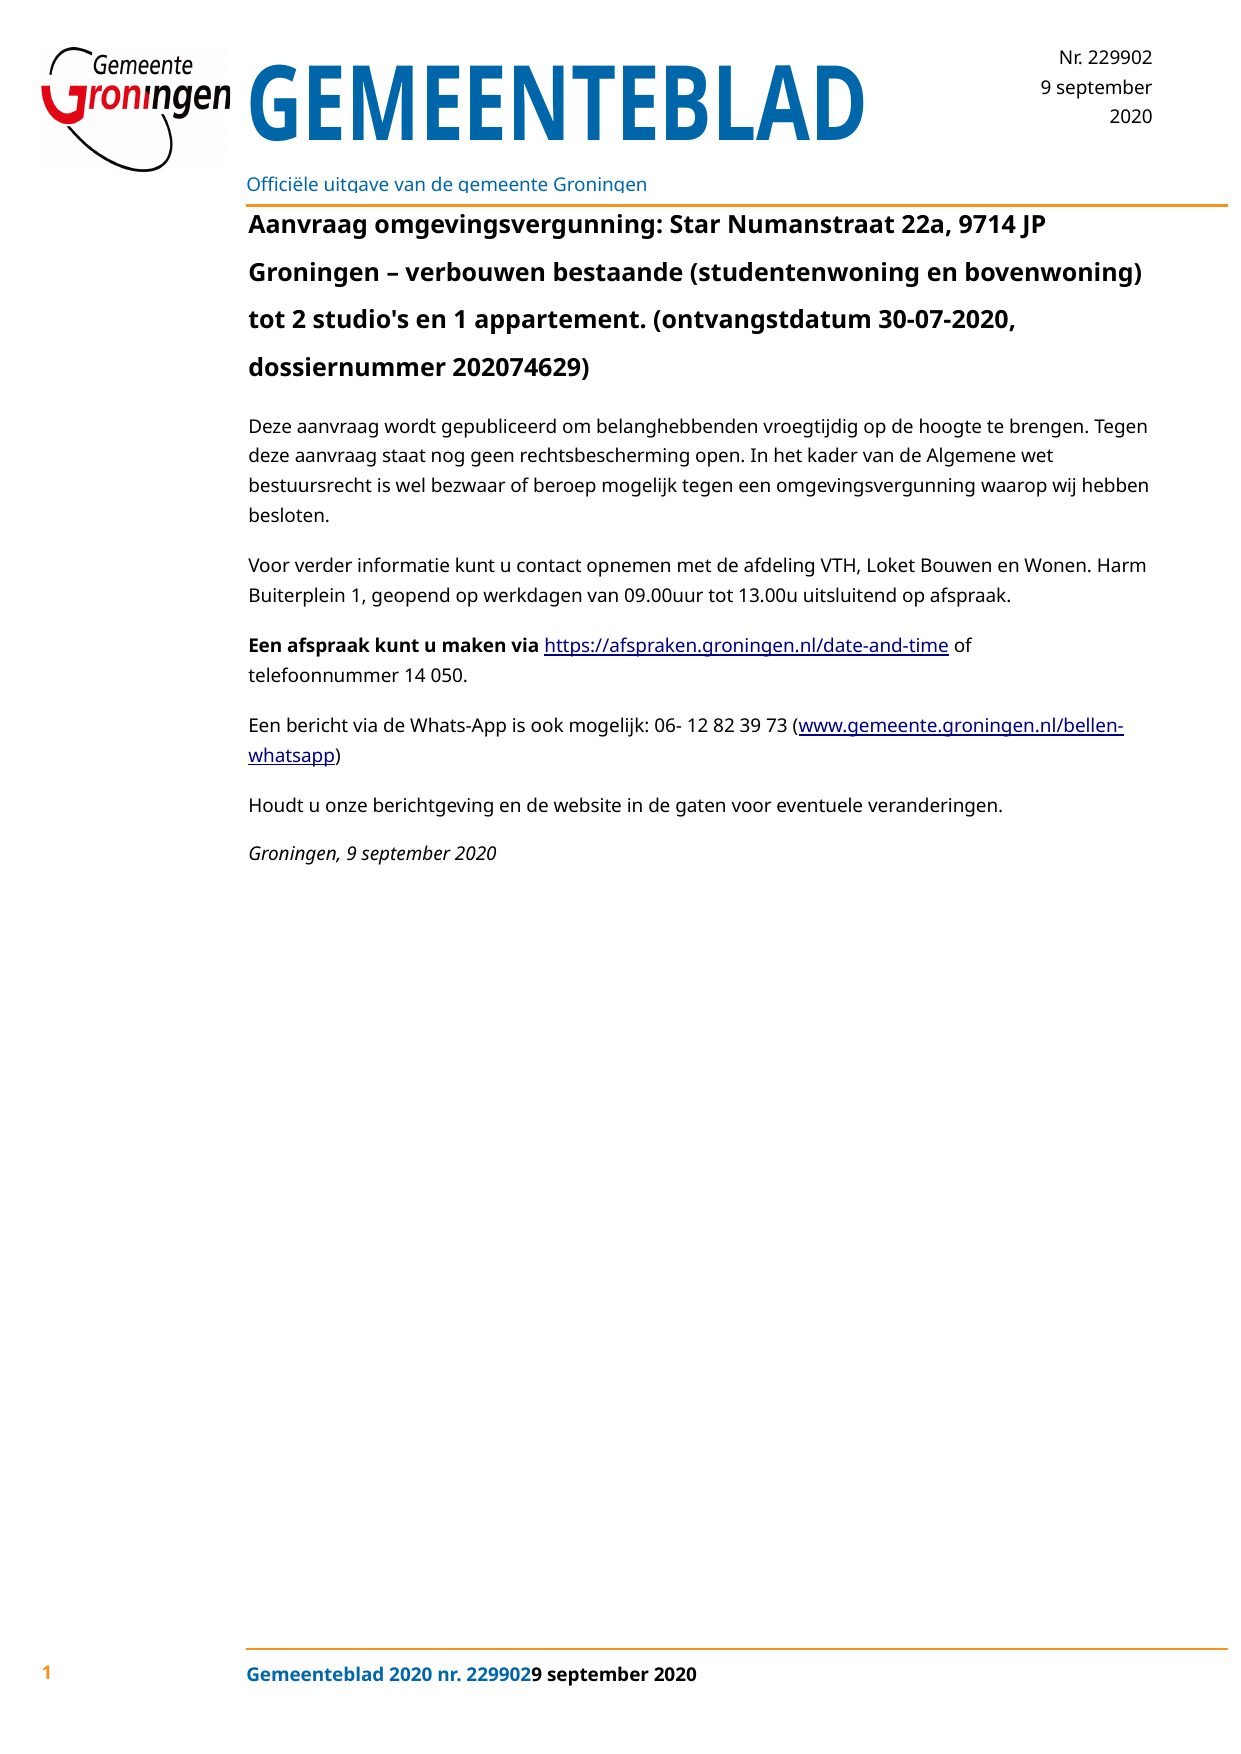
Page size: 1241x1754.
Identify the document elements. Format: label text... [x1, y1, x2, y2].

text Aanvraag omgevingsvergunning: Star Numanstraat 22a, 9714 JP Groningen – verbouwen bestaande (studentenwoning en bovenwoning) tot 2 studio's en 1 appartement. (ontvangstdatum 30-07-2020, dossiernummer 202074629) [248, 207, 1152, 384]
text Een bericht via de Whats-App is ook mogelijk: 06- 12 82 39 73 (www.gemeente.groningen.nl/bellen-whatsapp) [248, 712, 1152, 768]
text Deze aanvraag wordt gepubliceerd om belanghebbenden vroegtijdig op de hoogte te brengen. Tegen deze aanvraag staat nog geen rechtsbescherming open. In het kader van de Algemene wet bestuursrecht is wel bezwaar of beroep mogelijk tegen een omgevingsvergunning waarop wij hebben besloten. [248, 413, 1152, 528]
text Houdt u onze berichtgeving en de website in de gaten voor eventuele veranderingen. [248, 792, 1152, 818]
text Een afspraak kunt u maken via https://afspraken.groningen.nl/date-and-time of telefoonnummer 14 050. [248, 632, 1152, 688]
picture [41, 47, 231, 172]
text Groningen, 9 september 2020 [248, 840, 1152, 866]
text Voor verder informatie kunt u contact opnemen met de afdeling VTH, Loket Bouwen en Wonen. Harm Buiterplein 1, geopend op werkdagen van 09.00uur tot 13.00u uitsluitend op afspraak. [248, 552, 1152, 608]
